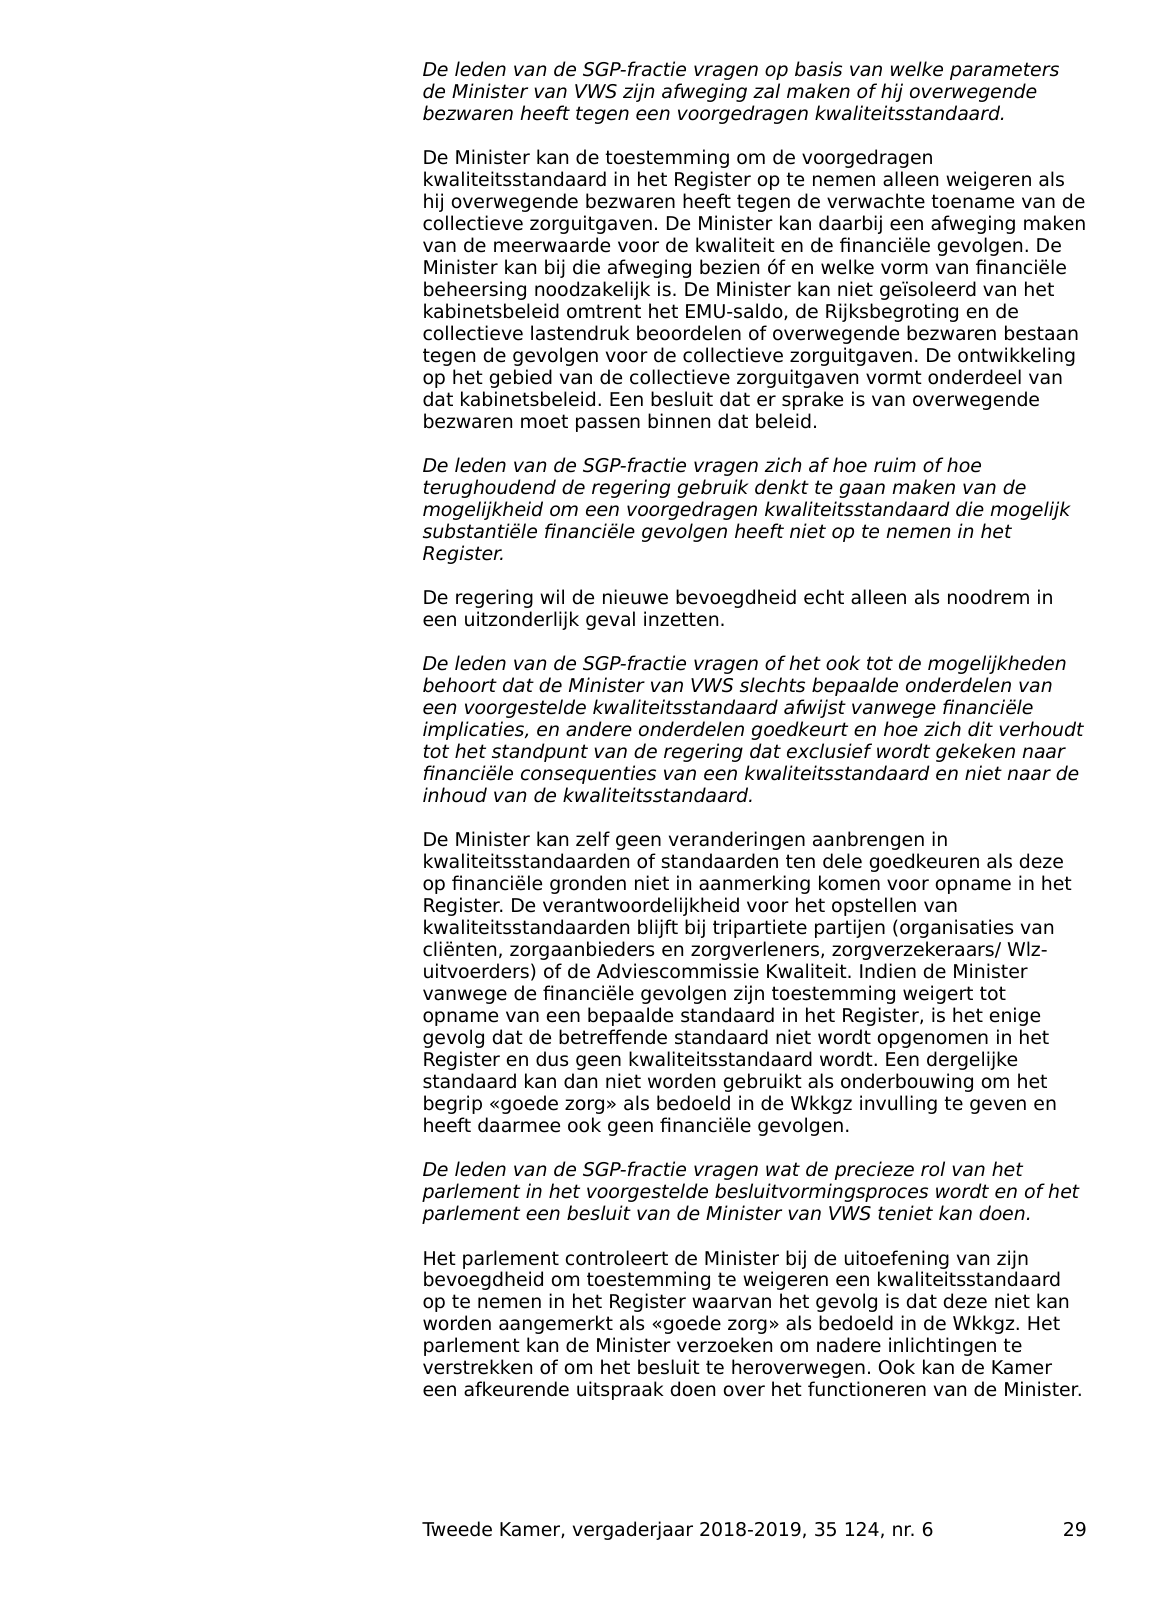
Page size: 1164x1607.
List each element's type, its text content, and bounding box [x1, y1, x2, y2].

text De Minister kan zelf geen veranderingen aanbrengen in kwaliteitsstandaarden of standaarden ten dele goedkeuren als deze op financiële gronden niet in aanmerking komen voor opname in het Register. De verantwoordelijkheid voor het opstellen van kwaliteitsstandaarden blijft bij tripartiete partijen (organisaties van cliënten, zorgaanbieders en zorgverleners, zorgverzekeraars/ Wlz-uitvoerders) of de Adviescommissie Kwaliteit. Indien de Minister vanwege de financiële gevolgen zijn toestemming weigert tot opname van een bepaalde standaard in het Register, is het enige gevolg dat de betreffende standaard niet wordt opgenomen in het Register en dus geen kwaliteitsstandaard wordt. Een dergelijke standaard kan dan niet worden gebruikt als onderbouwing om het begrip «goede zorg» als bedoeld in de Wkkgz invulling te geven en heeft daarmee ook geen financiële gevolgen. [422, 829, 1087, 1137]
text De leden van de SGP-fractie vragen of het ook tot de mogelijkheden behoort dat de Minister van VWS slechts bepaalde onderdelen van een voorgestelde kwaliteitsstandaard afwijst vanwege financiële implicaties, en andere onderdelen goedkeurt en hoe zich dit verhoudt tot het standpunt van de regering dat exclusief wordt gekeken naar financiële consequenties van een kwaliteitsstandaard en niet naar de inhoud van de kwaliteitsstandaard. [422, 653, 1087, 807]
text Het parlement controleert de Minister bij de uitoefening van zijn bevoegdheid om toestemming te weigeren een kwaliteitsstandaard op te nemen in het Register waarvan het gevolg is dat deze niet kan worden aangemerkt als «goede zorg» als bedoeld in de Wkkgz. Het parlement kan de Minister verzoeken om nadere inlichtingen te verstrekken of om het besluit te heroverwegen. Ook kan de Kamer een afkeurende uitspraak doen over het functioneren van de Minister. [422, 1247, 1087, 1401]
text De leden van de SGP-fractie vragen op basis van welke parameters de Minister van VWS zijn afweging zal maken of hij overwegende bezwaren heeft tegen een voorgedragen kwaliteitsstandaard. [422, 59, 1087, 125]
text De Minister kan de toestemming om de voorgedragen kwaliteitsstandaard in het Register op te nemen alleen weigeren als hij overwegende bezwaren heeft tegen de verwachte toename van de collectieve zorguitgaven. De Minister kan daarbij een afweging maken van de meerwaarde voor de kwaliteit en de financiële gevolgen. De Minister kan bij die afweging bezien óf en welke vorm van financiële beheersing noodzakelijk is. De Minister kan niet geïsoleerd van het kabinetsbeleid omtrent het EMU-saldo, de Rijksbegroting en de collectieve lastendruk beoordelen of overwegende bezwaren bestaan tegen de gevolgen voor de collectieve zorguitgaven. De ontwikkeling op het gebied van de collectieve zorguitgaven vormt onderdeel van dat kabinetsbeleid. Een besluit dat er sprake is van overwegende bezwaren moet passen binnen dat beleid. [422, 147, 1087, 433]
text De regering wil de nieuwe bevoegdheid echt alleen als noodrem in een uitzonderlijk geval inzetten. [422, 587, 1087, 631]
text De leden van de SGP-fractie vragen zich af hoe ruim of hoe terughoudend de regering gebruik denkt te gaan maken van de mogelijkheid om een voorgedragen kwaliteitsstandaard die mogelijk substantiële financiële gevolgen heeft niet op te nemen in het Register. [422, 455, 1087, 565]
text De leden van de SGP-fractie vragen wat de precieze rol van het parlement in het voorgestelde besluitvormingsproces wordt en of het parlement een besluit van de Minister van VWS teniet kan doen. [422, 1159, 1087, 1225]
